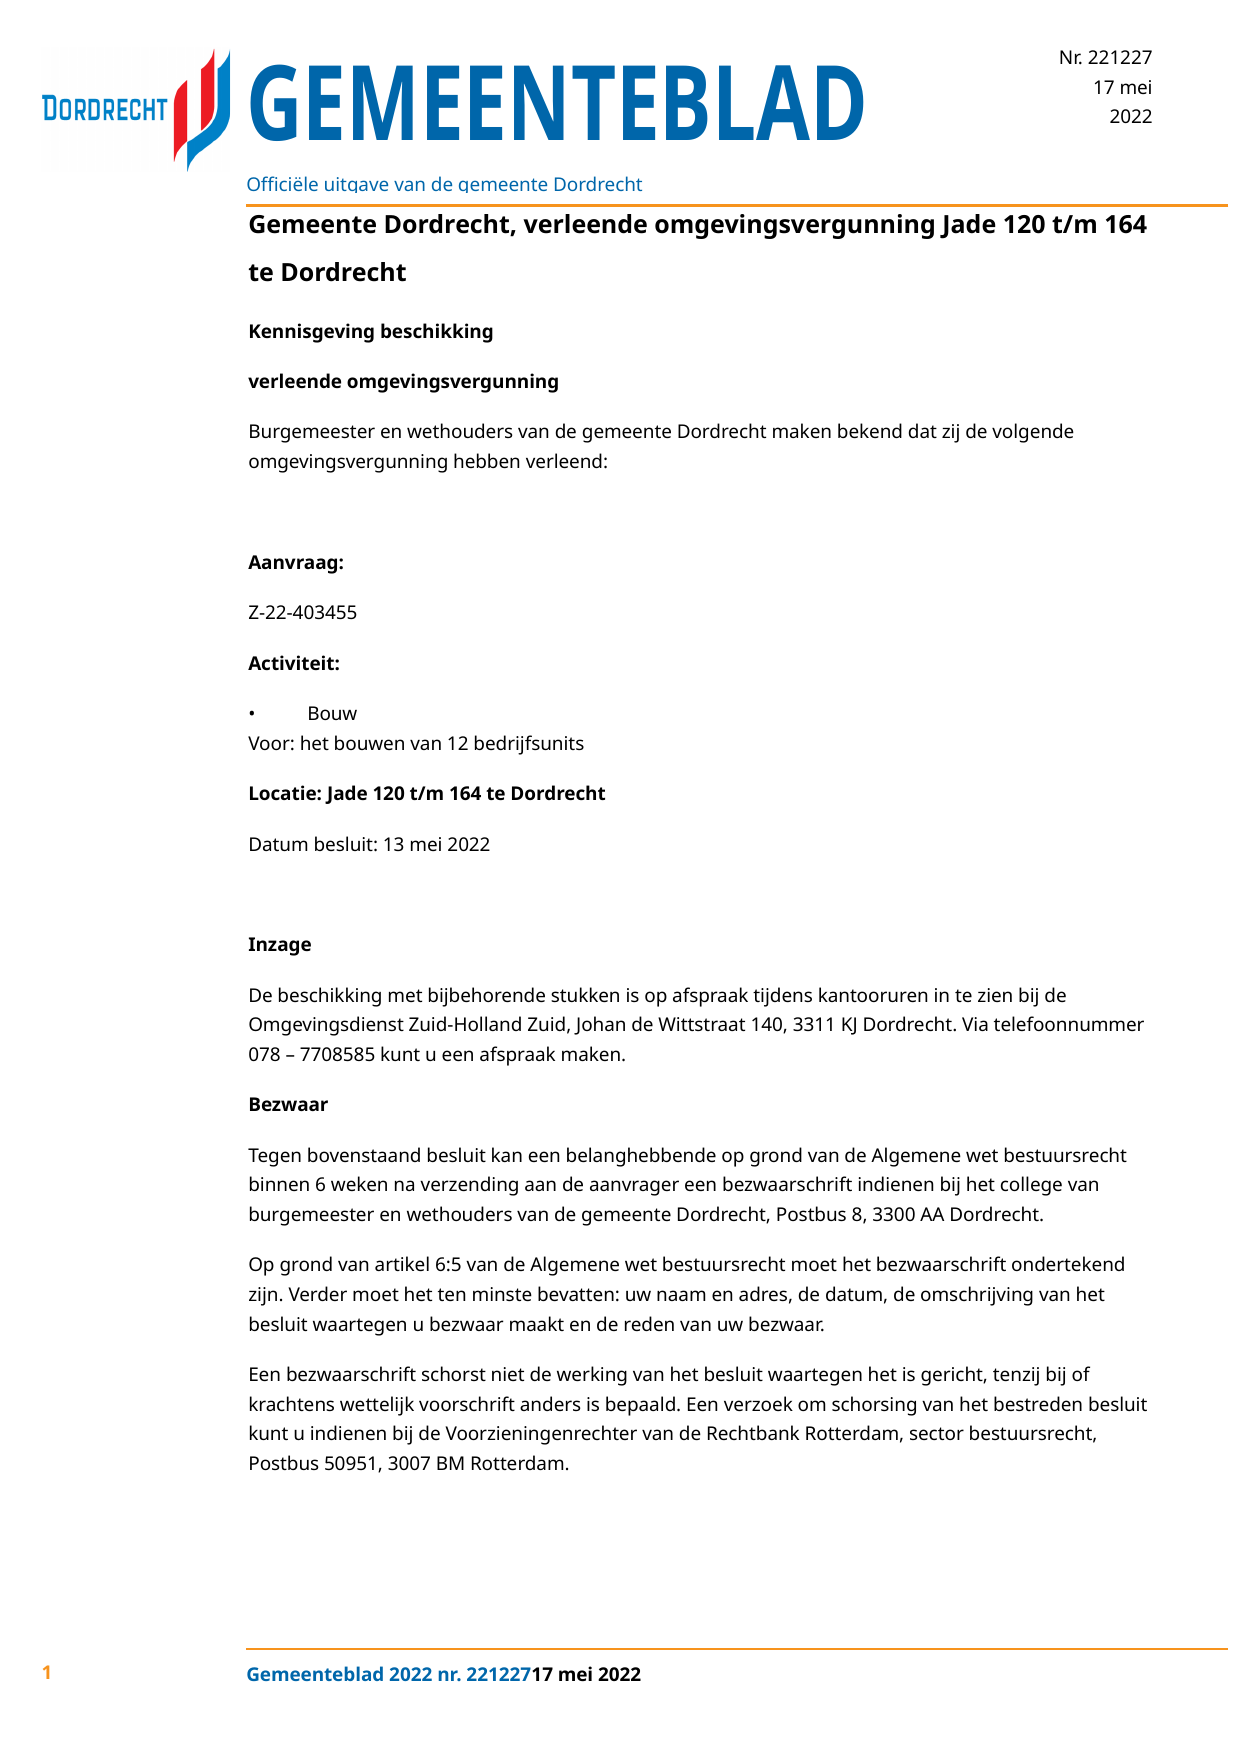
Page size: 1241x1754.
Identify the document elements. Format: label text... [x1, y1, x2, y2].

text Inzage [248, 932, 1152, 957]
picture [41, 47, 231, 172]
text Locatie: Jade 120 t/m 164 te Dordrecht [248, 780, 1152, 806]
text Z-22-403455 [248, 599, 1152, 625]
text Aanvraag: [248, 549, 1152, 575]
text Voor: het bouwen van 12 bedrijfsunits [248, 730, 1152, 756]
text Gemeente Dordrecht, verleende omgevingsvergunning Jade 120 t/m 164 te Dordrecht [248, 207, 1152, 288]
text Activiteit: [248, 650, 1152, 676]
text Burgemeester en wethouders van de gemeente Dordrecht maken bekend dat zij de volgende omgevingsvergunning hebben verleend: [248, 419, 1152, 474]
text Bezwaar [248, 1092, 1152, 1117]
text Een bezwaarschrift schorst niet de werking van het besluit waartegen het is gericht, tenzij bij of krachtens wettelijk voorschrift anders is bepaald. Een verzoek om schorsing van het bestreden besluit kunt u indienen bij de Voorzieningenrechter van de Rechtbank Rotterdam, sector bestuursrecht, Postbus 50951, 3007 BM Rotterdam. [248, 1361, 1152, 1476]
text Tegen bovenstaand besluit kan een belanghebbende op grond van de Algemene wet bestuursrecht binnen 6 weken na verzending aan de aanvrager een bezwaarschrift indienen bij het college van burgemeester en wethouders van de gemeente Dordrecht, Postbus 8, 3300 AA Dordrecht. [248, 1142, 1152, 1227]
text De beschikking met bijbehorende stukken is op afspraak tijdens kantooruren in te zien bij de Omgevingsdienst Zuid-Holland Zuid, Johan de Wittstraat 140, 3311 KJ Dordrecht. Via telefoonnummer 078 – 7708585 kunt u een afspraak maken. [248, 982, 1152, 1067]
text Op grond van artikel 6:5 van de Algemene wet bestuursrecht moet het bezwaarschrift ondertekend zijn. Verder moet het ten minste bevatten: uw naam en adres, de datum, de omschrijving van het besluit waartegen u bezwaar maakt en de reden van uw bezwaar. [248, 1252, 1152, 1337]
list Bouw [248, 700, 1152, 726]
text Datum besluit: 13 mei 2022 [248, 831, 1152, 857]
text verleende omgevingsvergunning [248, 368, 1152, 394]
text Kennisgeving beschikking [248, 318, 1152, 344]
